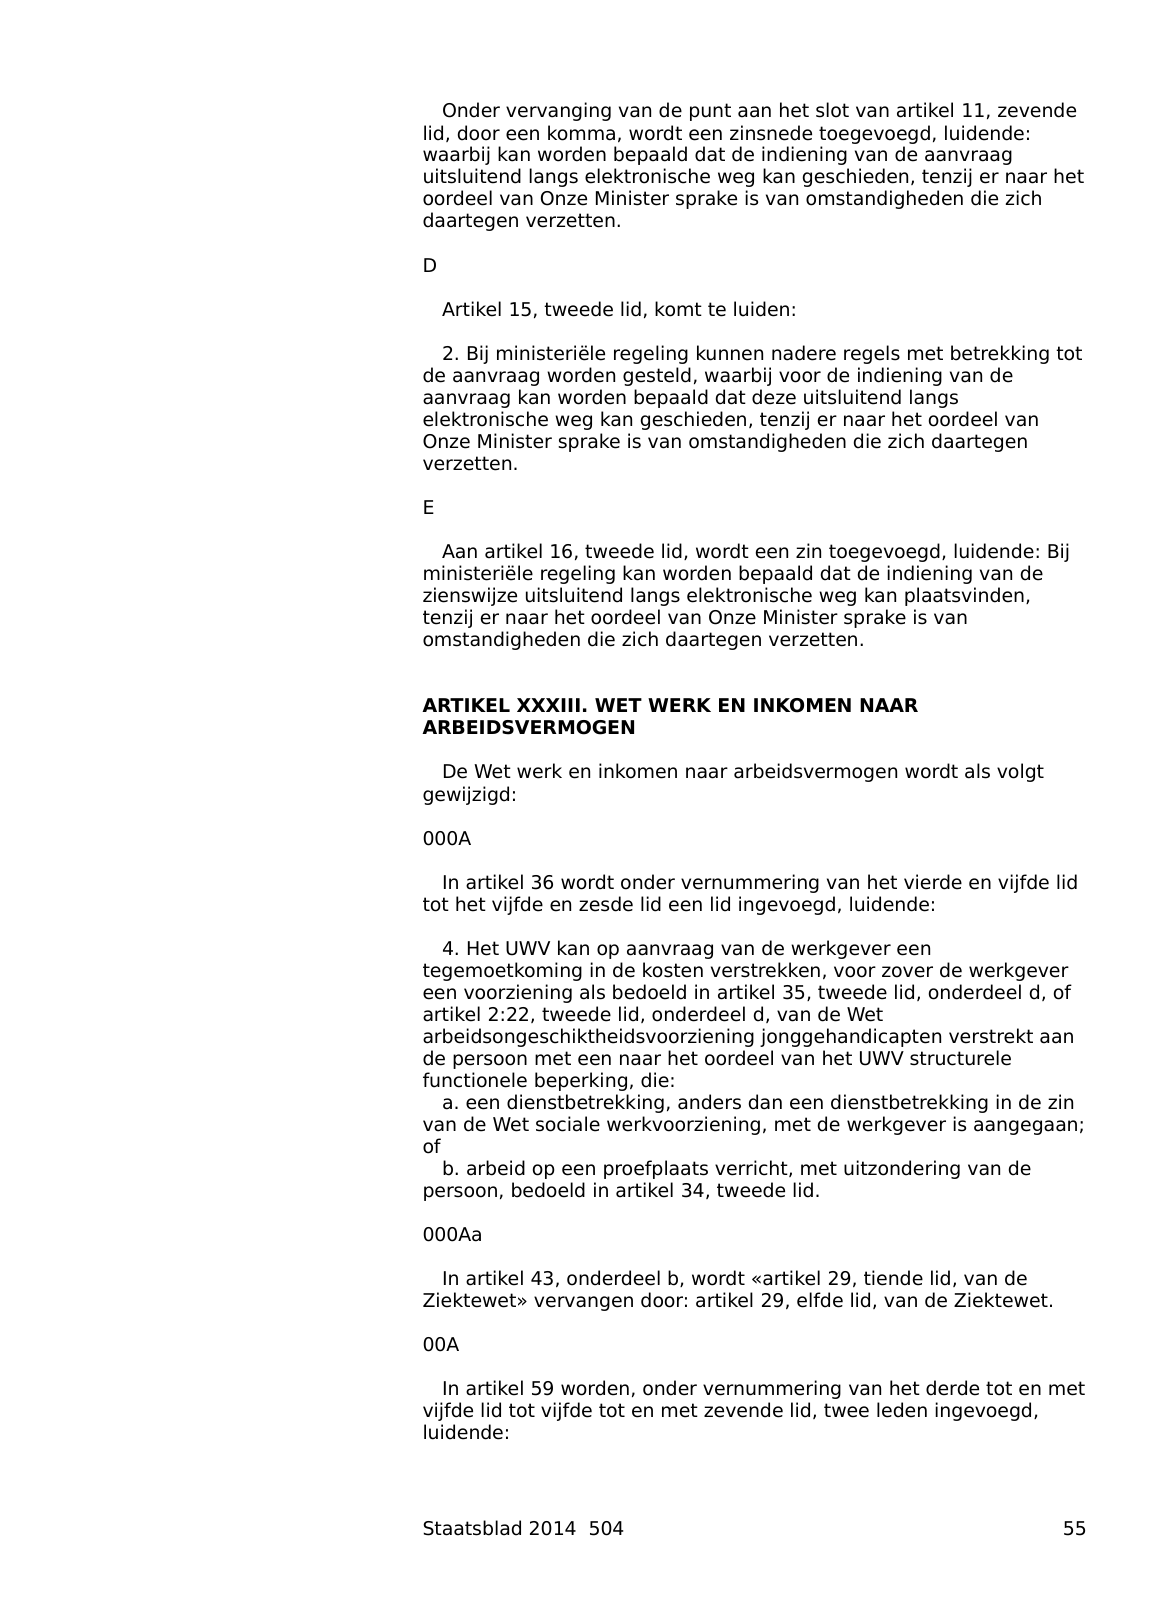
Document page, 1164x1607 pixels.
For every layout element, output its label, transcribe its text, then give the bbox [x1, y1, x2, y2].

text a. een dienstbetrekking, anders dan een dienstbetrekking in de zin van de Wet sociale werkvoorziening, met de werkgever is aangegaan; of [422, 1092, 1087, 1158]
text In artikel 36 wordt onder vernummering van het vierde en vijfde lid tot het vijfde en zesde lid een lid ingevoegd, luidende: [422, 872, 1087, 916]
text 000A [422, 828, 1087, 849]
text 4. Het UWV kan op aanvraag van de werkgever een tegemoetkoming in de kosten verstrekken, voor zover de werkgever een voorziening als bedoeld in artikel 35, tweede lid, onderdeel d, of artikel 2:22, tweede lid, onderdeel d, van de Wet arbeidsongeschiktheidsvoorziening jonggehandicapten verstrekt aan de persoon met een naar het oordeel van het UWV structurele functionele beperking, die: [422, 938, 1087, 1092]
text 00A [422, 1334, 1087, 1356]
text 000Aa [422, 1224, 1087, 1246]
text b. arbeid op een proefplaats verricht, met uitzondering van de persoon, bedoeld in artikel 34, tweede lid. [422, 1158, 1087, 1202]
text In artikel 43, onderdeel b, wordt «artikel 29, tiende lid, van de Ziektewet» vervangen door: artikel 29, elfde lid, van de Ziektewet. [422, 1268, 1087, 1312]
text De Wet werk en inkomen naar arbeidsvermogen wordt als volgt gewijzigd: [422, 761, 1087, 805]
text Onder vervanging van de punt aan het slot van artikel 11, zevende lid, door een komma, wordt een zinsnede toegevoegd, luidende: waarbij kan worden bepaald dat de indiening van de aanvraag uitsluitend langs elektronische weg kan geschieden, tenzij er naar het oordeel van Onze Minister sprake is van omstandigheden die zich daartegen verzetten. [422, 100, 1087, 232]
text Artikel 15, tweede lid, komt te luiden: [422, 299, 1087, 321]
text In artikel 59 worden, onder vernummering van het derde tot en met vijfde lid tot vijfde tot en met zevende lid, twee leden ingevoegd, luidende: [422, 1378, 1087, 1444]
text Aan artikel 16, tweede lid, wordt een zin toegevoegd, luidende: Bij ministeriële regeling kan worden bepaald dat de indiening van de zienswijze uitsluitend langs elektronische weg kan plaatsvinden, tenzij er naar het oordeel van Onze Minister sprake is van omstandigheden die zich daartegen verzetten. [422, 541, 1087, 651]
subtitle ARTIKEL XXXIII. WET WERK EN INKOMEN NAAR ARBEIDSVERMOGEN [422, 695, 1087, 739]
text E [422, 497, 1087, 519]
text D [422, 254, 1087, 276]
text 2. Bij ministeriële regeling kunnen nadere regels met betrekking tot de aanvraag worden gesteld, waarbij voor de indiening van de aanvraag kan worden bepaald dat deze uitsluitend langs elektronische weg kan geschieden, tenzij er naar het oordeel van Onze Minister sprake is van omstandigheden die zich daartegen verzetten. [422, 343, 1087, 475]
